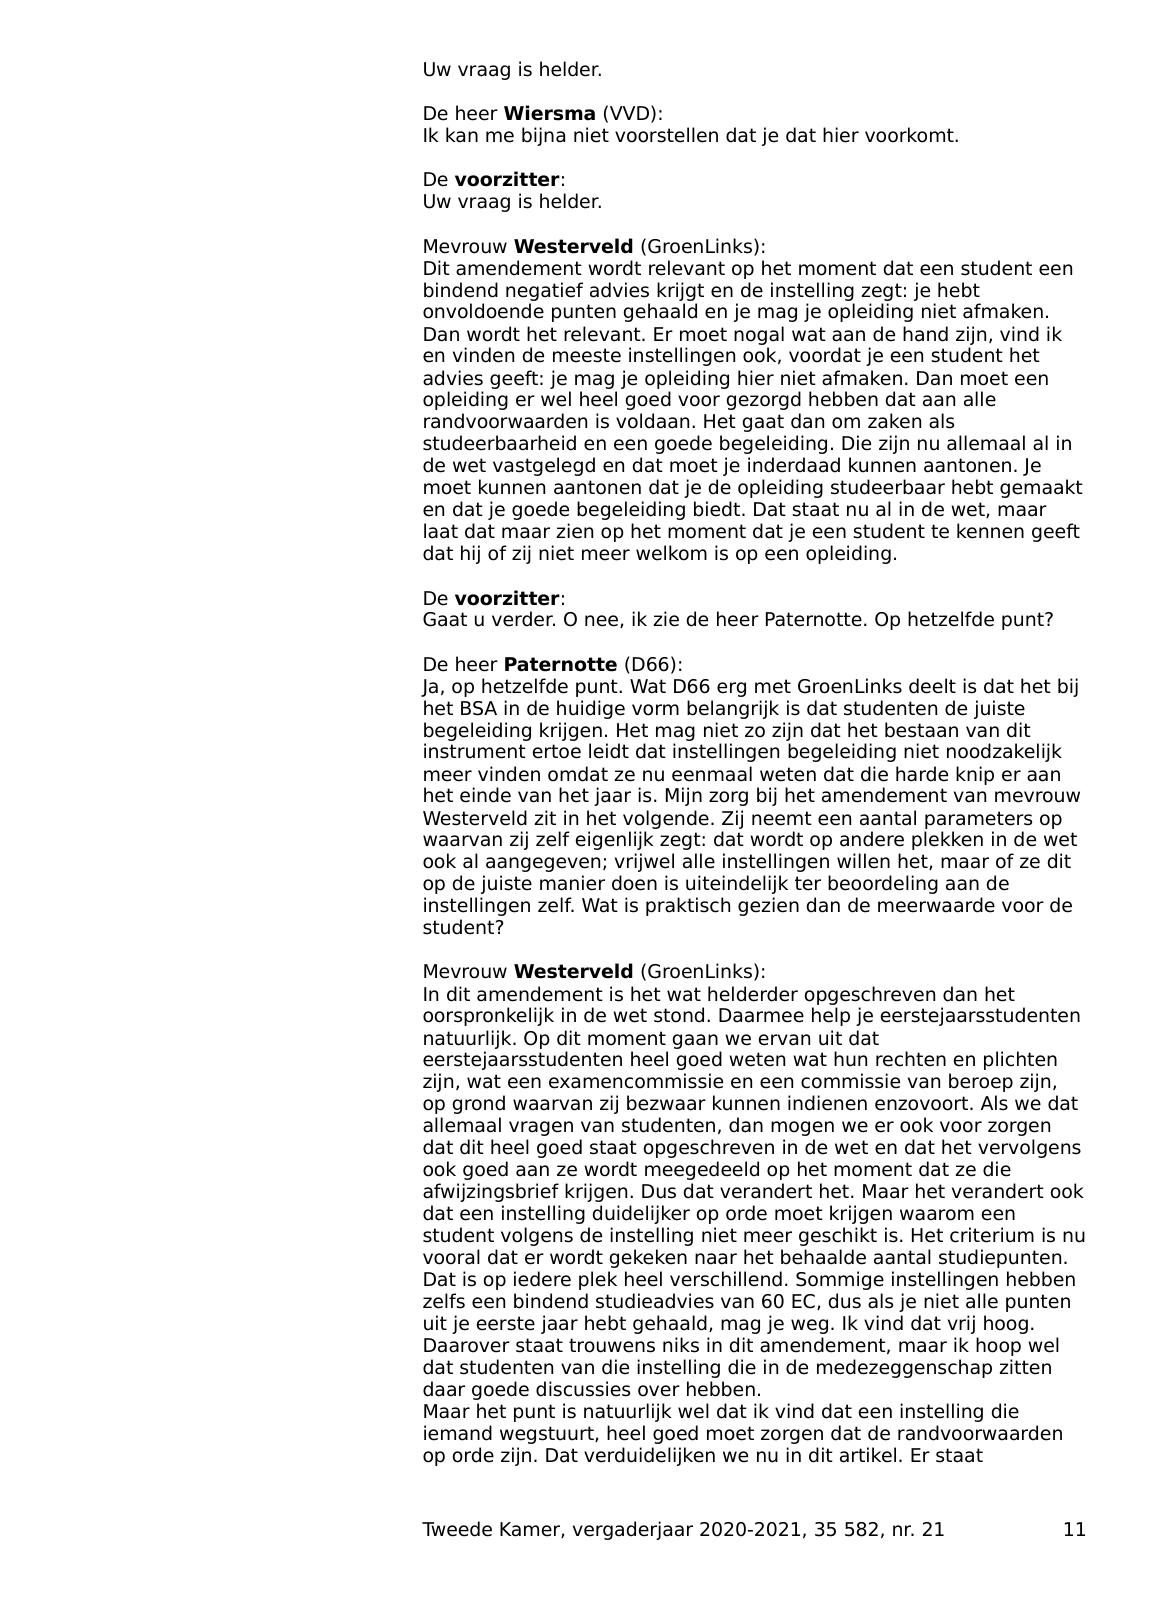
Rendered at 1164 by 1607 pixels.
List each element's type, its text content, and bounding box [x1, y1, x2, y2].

text Gaat u verder. O nee, ik zie de heer Paternotte. Op hetzelfde punt? [422, 609, 1087, 631]
text Uw vraag is helder. [422, 191, 1087, 213]
text Ik kan me bijna niet voorstellen dat je dat hier voorkomt. [422, 125, 1087, 147]
text De heer Paternotte (D66): [422, 653, 1087, 676]
text Dit amendement wordt relevant op het moment dat een student een bindend negatief advies krijgt en de instelling zegt: je hebt onvoldoende punten gehaald en je mag je opleiding niet afmaken. Dan wordt het relevant. Er moet nogal wat aan de hand zijn, vind ik en vinden de meeste instellingen ook, voordat je een student het advies geeft: je mag je opleiding hier niet afmaken. Dan moet een opleiding er wel heel goed voor gezorgd hebben dat aan alle randvoorwaarden is voldaan. Het gaat dan om zaken als studeerbaarheid en een goede begeleiding. Die zijn nu allemaal al in de wet vastgelegd en dat moet je inderdaad kunnen aantonen. Je moet kunnen aantonen dat je de opleiding studeerbaar hebt gemaakt en dat je goede begeleiding biedt. Dat staat nu al in de wet, maar laat dat maar zien op het moment dat je een student te kennen geeft dat hij of zij niet meer welkom is op een opleiding. [422, 257, 1087, 565]
text Mevrouw Westerveld (GroenLinks): [422, 236, 1087, 257]
text Ja, op hetzelfde punt. Wat D66 erg met GroenLinks deelt is dat het bij het BSA in de huidige vorm belangrijk is dat studenten de juiste begeleiding krijgen. Het mag niet zo zijn dat het bestaan van dit instrument ertoe leidt dat instellingen begeleiding niet noodzakelijk meer vinden omdat ze nu eenmaal weten dat die harde knip er aan het einde van het jaar is. Mijn zorg bij het amendement van mevrouw Westerveld zit in het volgende. Zij neemt een aantal parameters op waarvan zij zelf eigenlijk zegt: dat wordt op andere plekken in de wet ook al aangegeven; vrijwel alle instellingen willen het, maar of ze dit op de juiste manier doen is uiteindelijk ter beoordeling aan de instellingen zelf. Wat is praktisch gezien dan de meerwaarde voor de student? [422, 676, 1087, 939]
text Uw vraag is helder. [422, 59, 1087, 81]
text Maar het punt is natuurlijk wel dat ik vind dat een instelling die iemand wegstuurt, heel goed moet zorgen dat de randvoorwaarden op orde zijn. Dat verduidelijken we nu in dit artikel. Er staat [422, 1401, 1087, 1467]
text De voorzitter: [422, 169, 1087, 191]
text Mevrouw Westerveld (GroenLinks): [422, 961, 1087, 983]
text De heer Wiersma (VVD): [422, 103, 1087, 125]
text In dit amendement is het wat helderder opgeschreven dan het oorspronkelijk in de wet stond. Daarmee help je eerstejaarsstudenten natuurlijk. Op dit moment gaan we ervan uit dat eerstejaarsstudenten heel goed weten wat hun rechten en plichten zijn, wat een examencommissie en een commissie van beroep zijn, op grond waarvan zij bezwaar kunnen indienen enzovoort. Als we dat allemaal vragen van studenten, dan mogen we er ook voor zorgen dat dit heel goed staat opgeschreven in de wet en dat het vervolgens ook goed aan ze wordt meegedeeld op het moment dat ze die afwijzingsbrief krijgen. Dus dat verandert het. Maar het verandert ook dat een instelling duidelijker op orde moet krijgen waarom een student volgens de instelling niet meer geschikt is. Het criterium is nu vooral dat er wordt gekeken naar het behaalde aantal studiepunten. Dat is op iedere plek heel verschillend. Sommige instellingen hebben zelfs een bindend studieadvies van 60 EC, dus als je niet alle punten uit je eerste jaar hebt gehaald, mag je weg. Ik vind dat vrij hoog. Daarover staat trouwens niks in dit amendement, maar ik hoop wel dat studenten van die instelling die in de medezeggenschap zitten daar goede discussies over hebben. [422, 983, 1087, 1401]
text De voorzitter: [422, 587, 1087, 609]
